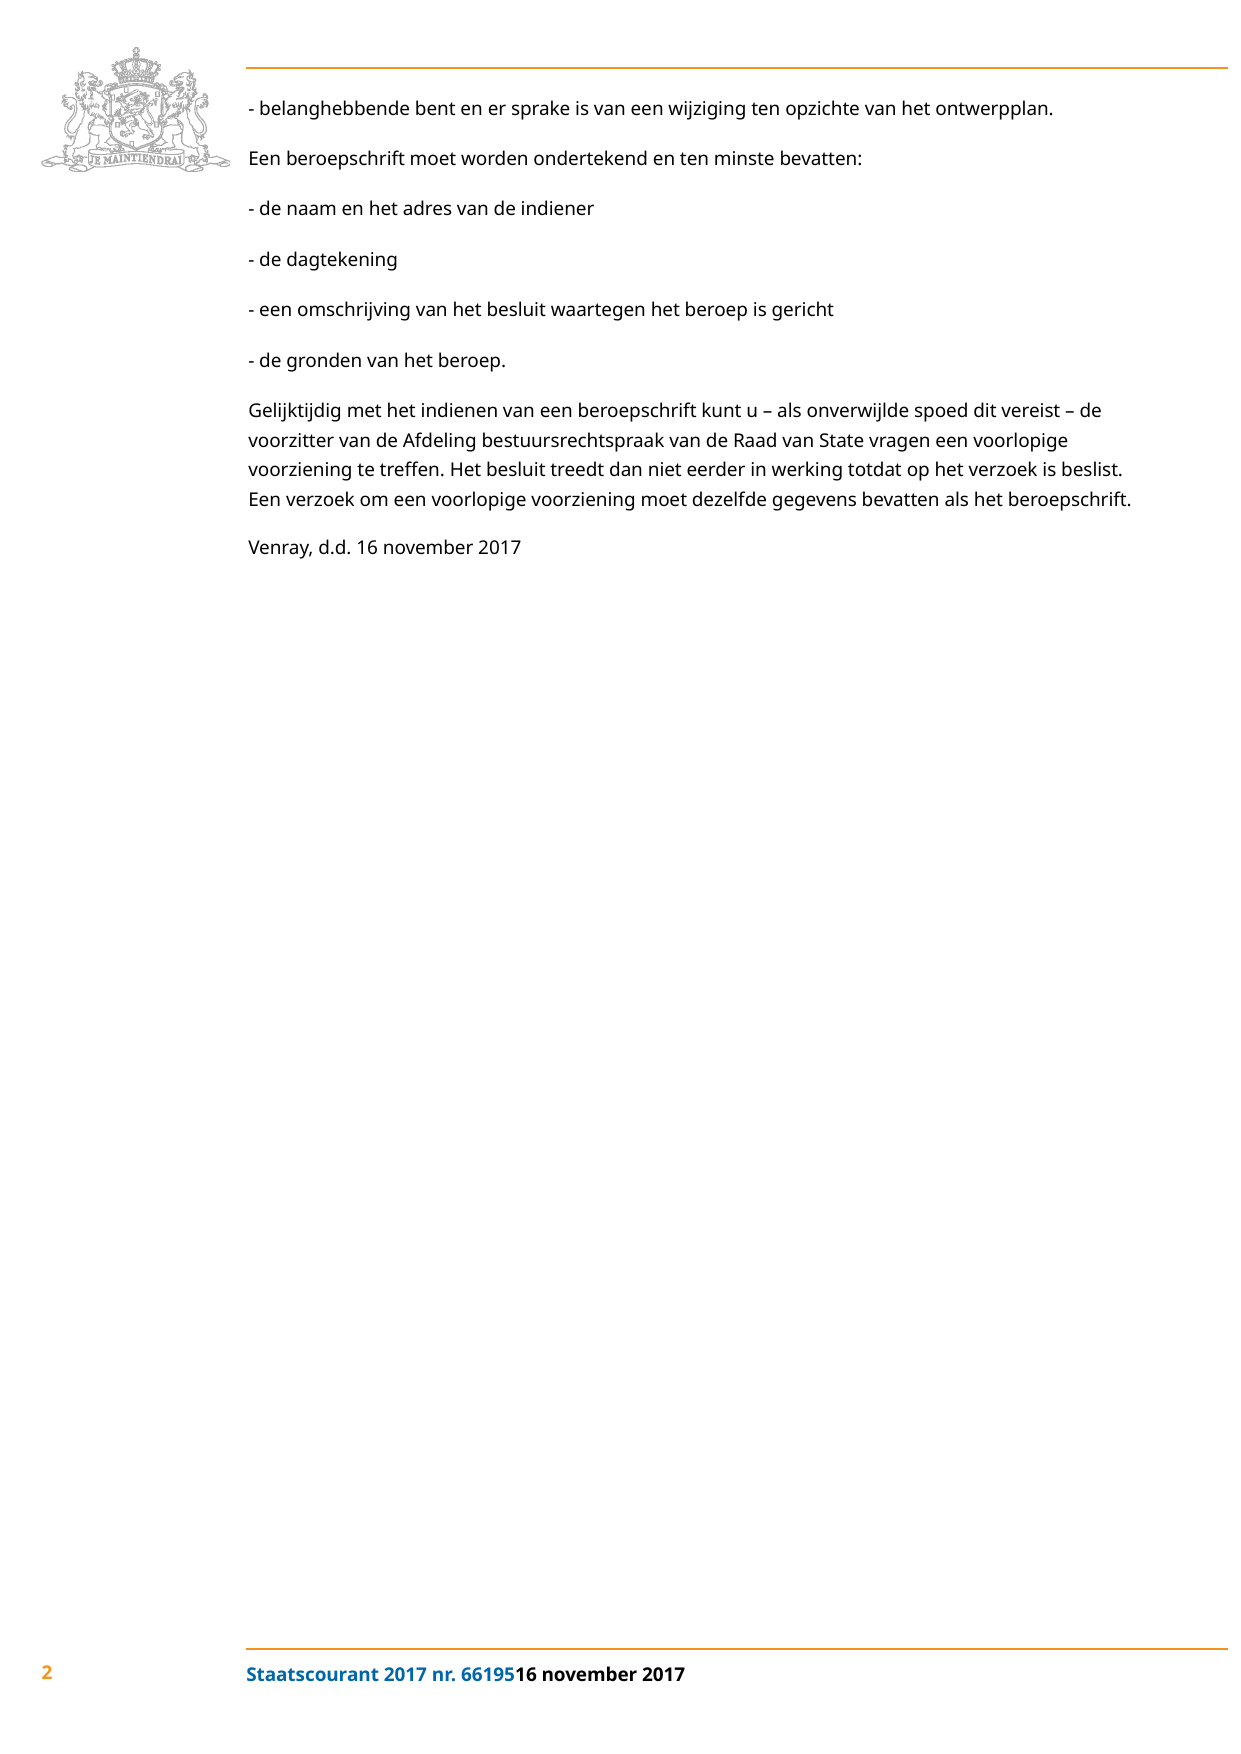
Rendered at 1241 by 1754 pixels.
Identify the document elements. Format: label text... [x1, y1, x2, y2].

text - de gronden van het beroep. [248, 347, 1152, 373]
picture [41, 47, 231, 172]
text - de naam en het adres van de indiener [248, 196, 1152, 221]
text Venray, d.d. 16 november 2017 [248, 534, 1152, 559]
text Een beroepschrift moet worden ondertekend en ten minste bevatten: [248, 145, 1152, 171]
text - een omschrijving van het besluit waartegen het beroep is gericht [248, 296, 1152, 322]
text - de dagtekening [248, 246, 1152, 272]
text Gelijktijdig met het indienen van een beroepschrift kunt u – als onverwijlde spoed dit vereist – de voorzitter van de Afdeling bestuursrechtspraak van de Raad van State vragen een voorlopige voorziening te treffen. Het besluit treedt dan niet eerder in werking totdat op het verzoek is beslist. Een verzoek om een voorlopige voorziening moet dezelfde gegevens bevatten als het beroepschrift. [248, 397, 1152, 512]
text - belanghebbende bent en er sprake is van een wijziging ten opzichte van het ontwerpplan. [248, 95, 1152, 121]
